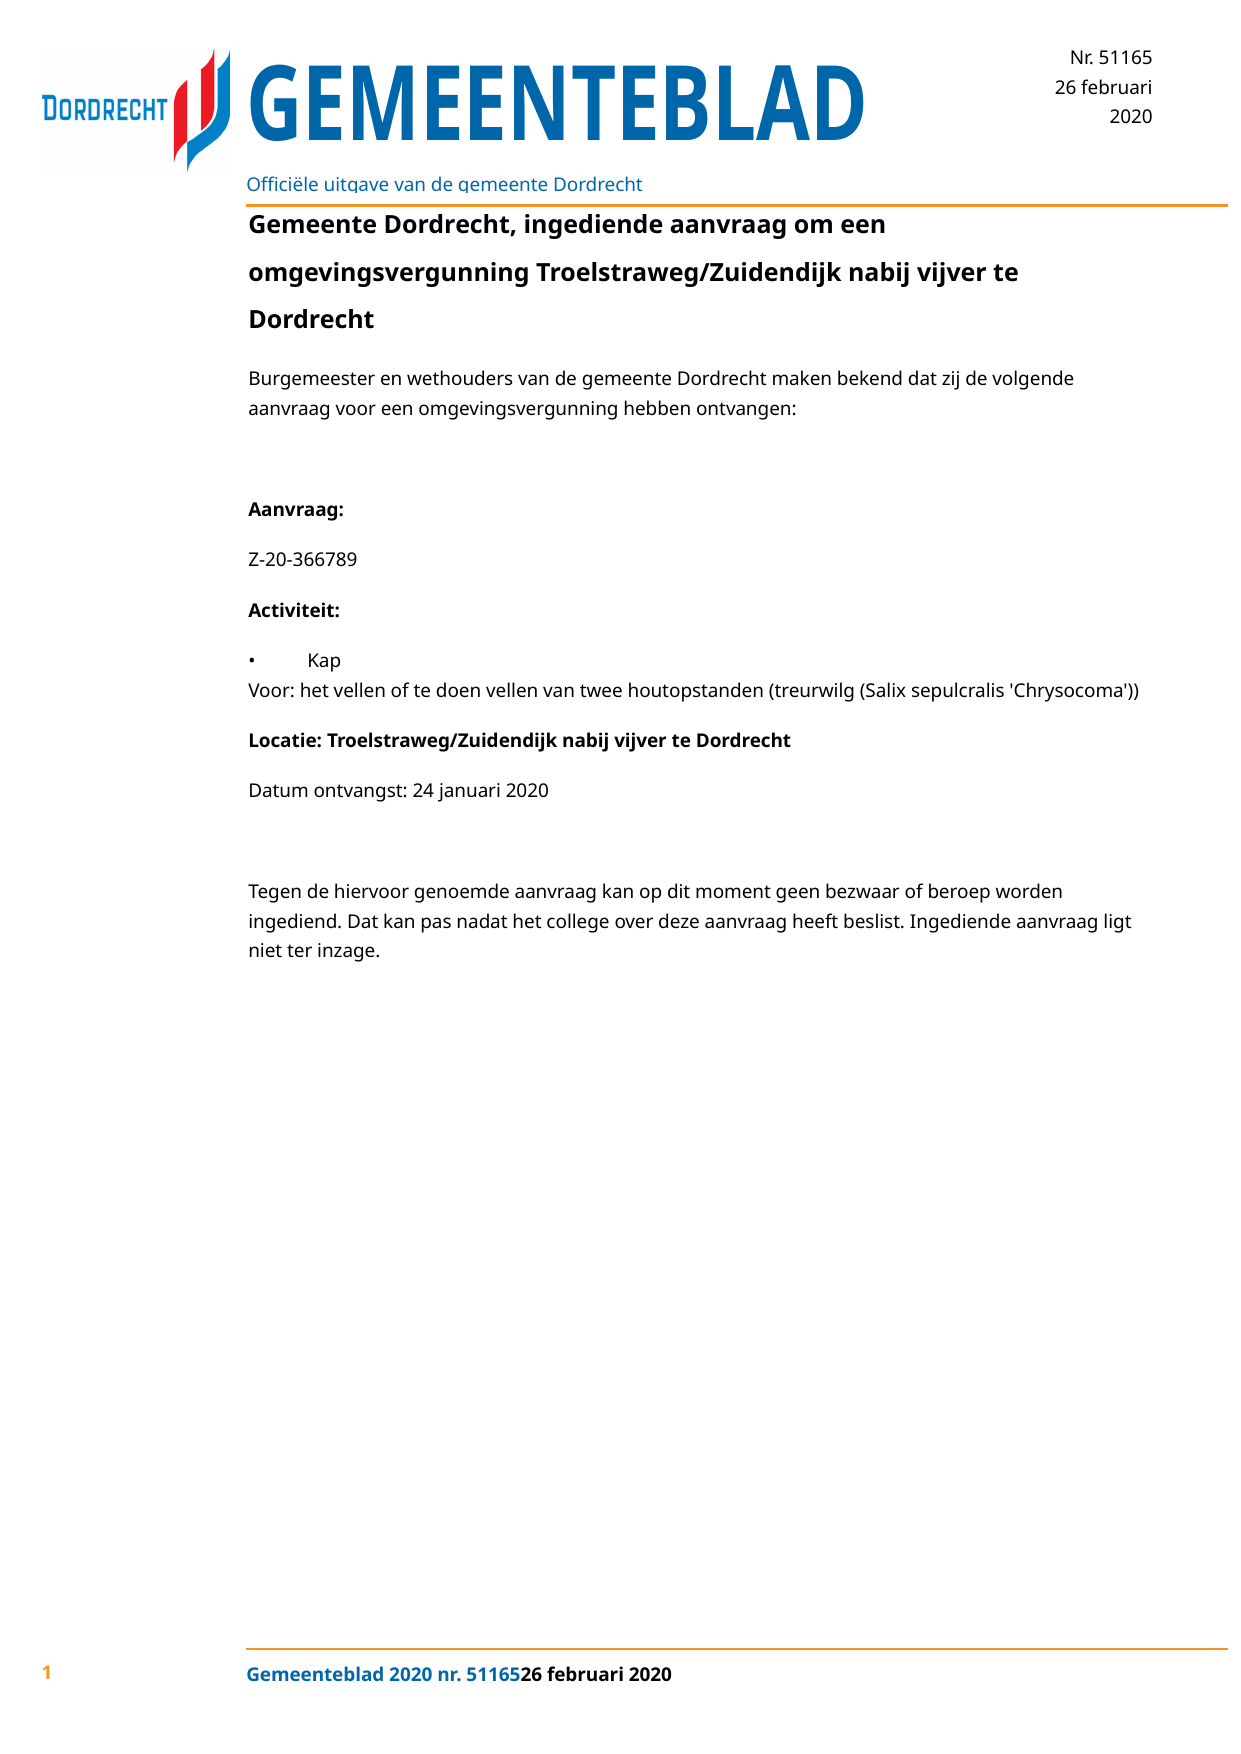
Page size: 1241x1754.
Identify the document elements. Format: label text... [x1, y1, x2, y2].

list Kap [248, 647, 1152, 673]
text Datum ontvangst: 24 januari 2020 [248, 778, 1152, 803]
text Locatie: Troelstraweg/Zuidendijk nabij vijver te Dordrecht [248, 727, 1152, 753]
text Gemeente Dordrecht, ingediende aanvraag om een omgevingsvergunning Troelstraweg/Zuidendijk nabij vijver te Dordrecht [248, 207, 1152, 336]
text Tegen de hiervoor genoemde aanvraag kan op dit moment geen bezwaar of beroep worden ingediend. Dat kan pas nadat het college over deze aanvraag heeft beslist. Ingediende aanvraag ligt niet ter inzage. [248, 878, 1152, 963]
picture [41, 47, 231, 172]
text Voor: het vellen of te doen vellen van twee houtopstanden (treurwilg (Salix sepulcralis 'Chrysocoma')) [248, 677, 1152, 702]
text Aanvraag: [248, 496, 1152, 522]
text Z-20-366789 [248, 546, 1152, 572]
text Burgemeester en wethouders van de gemeente Dordrecht maken bekend dat zij de volgende aanvraag voor een omgevingsvergunning hebben ontvangen: [248, 366, 1152, 421]
text Activiteit: [248, 597, 1152, 622]
